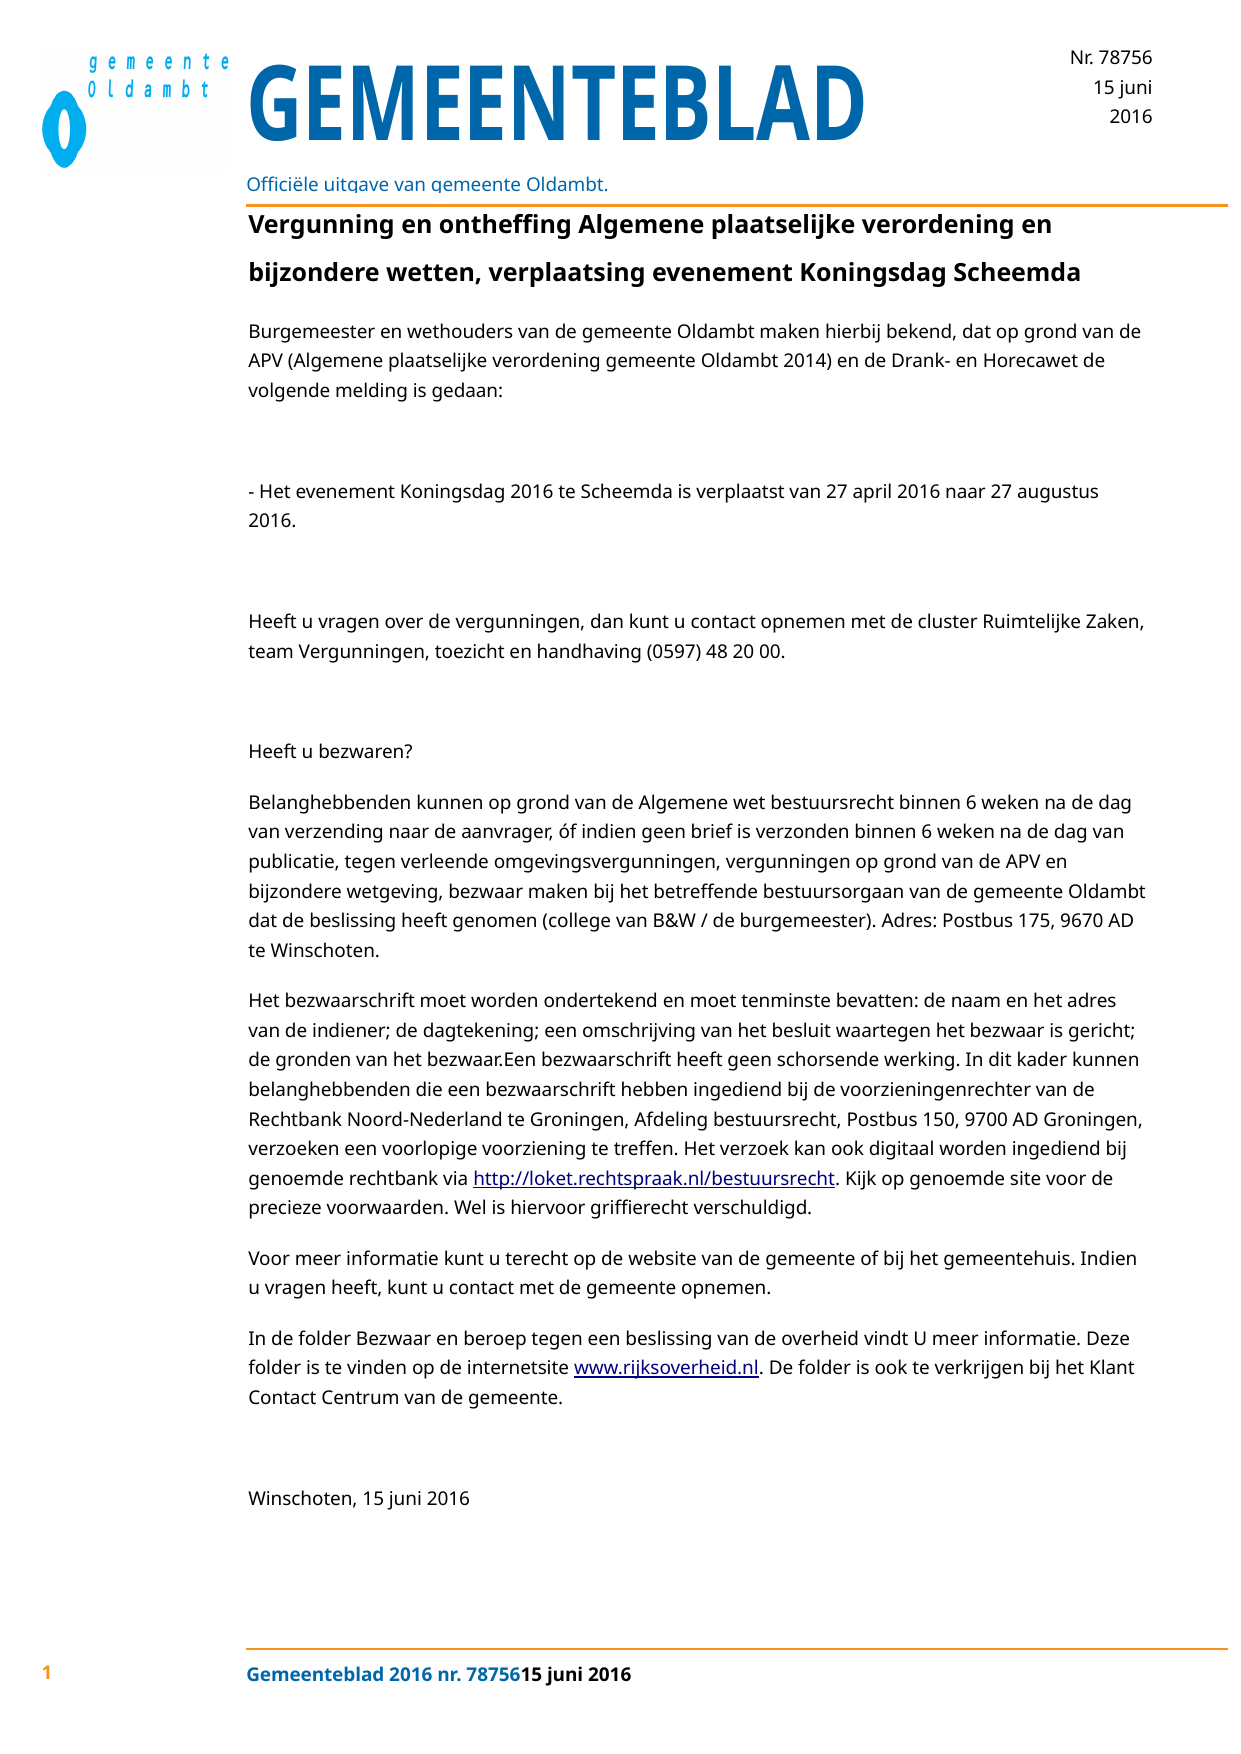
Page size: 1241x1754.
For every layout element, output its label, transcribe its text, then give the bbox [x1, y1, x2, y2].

text Belanghebbenden kunnen op grond van de Algemene wet bestuursrecht binnen 6 weken na de dag van verzending naar de aanvrager, óf indien geen brief is verzonden binnen 6 weken na de dag van publicatie, tegen verleende omgevingsvergunningen, vergunningen op grond van de APV en bijzondere wetgeving, bezwaar maken bij het betreffende bestuursorgaan van de gemeente Oldambt dat de beslissing heeft genomen (college van B&W / de burgemeester). Adres: Postbus 175, 9670 AD te Winschoten. [248, 789, 1152, 963]
text Burgemeester en wethouders van de gemeente Oldambt maken hierbij bekend, dat op grond van de APV (Algemene plaatselijke verordening gemeente Oldambt 2014) en de Drank- en Horecawet de volgende melding is gedaan: [248, 318, 1152, 403]
text Winschoten, 15 juni 2016 [248, 1485, 1152, 1511]
text Vergunning en ontheffing Algemene plaatselijke verordening en bijzondere wetten, verplaatsing evenement Koningsdag Scheemda [248, 207, 1152, 288]
text Voor meer informatie kunt u terecht op de website van de gemeente of bij het gemeentehuis. Indien u vragen heeft, kunt u contact met de gemeente opnemen. [248, 1245, 1152, 1300]
text Heeft u vragen over de vergunningen, dan kunt u contact opnemen met de cluster Ruimtelijke Zaken, team Vergunningen, toezicht en handhaving (0597) 48 20 00. [248, 608, 1152, 664]
picture [41, 47, 231, 172]
text Heeft u bezwaren? [248, 739, 1152, 764]
text In de folder Bezwaar en beroep tegen een beslissing van de overheid vindt U meer informatie. Deze folder is te vinden op de internetsite www.rijksoverheid.nl. De folder is ook te verkrijgen bij het Klant Contact Centrum van de gemeente. [248, 1325, 1152, 1410]
text - Het evenement Koningsdag 2016 te Scheemda is verplaatst van 27 april 2016 naar 27 augustus 2016. [248, 478, 1152, 533]
text Het bezwaarschrift moet worden ondertekend en moet tenminste bevatten: de naam en het adres van de indiener; de dagtekening; een omschrijving van het besluit waartegen het bezwaar is gericht; de gronden van het bezwaar.Een bezwaarschrift heeft geen schorsende werking. In dit kader kunnen belanghebbenden die een bezwaarschrift hebben ingediend bij de voorzieningenrechter van de Rechtbank Noord-Nederland te Groningen, Afdeling bestuursrecht, Postbus 150, 9700 AD Groningen, verzoeken een voorlopige voorziening te treffen. Het verzoek kan ook digitaal worden ingediend bij genoemde rechtbank via http://loket.rechtspraak.nl/bestuursrecht. Kijk op genoemde site voor de precieze voorwaarden. Wel is hiervoor griffierecht verschuldigd. [248, 987, 1152, 1220]
